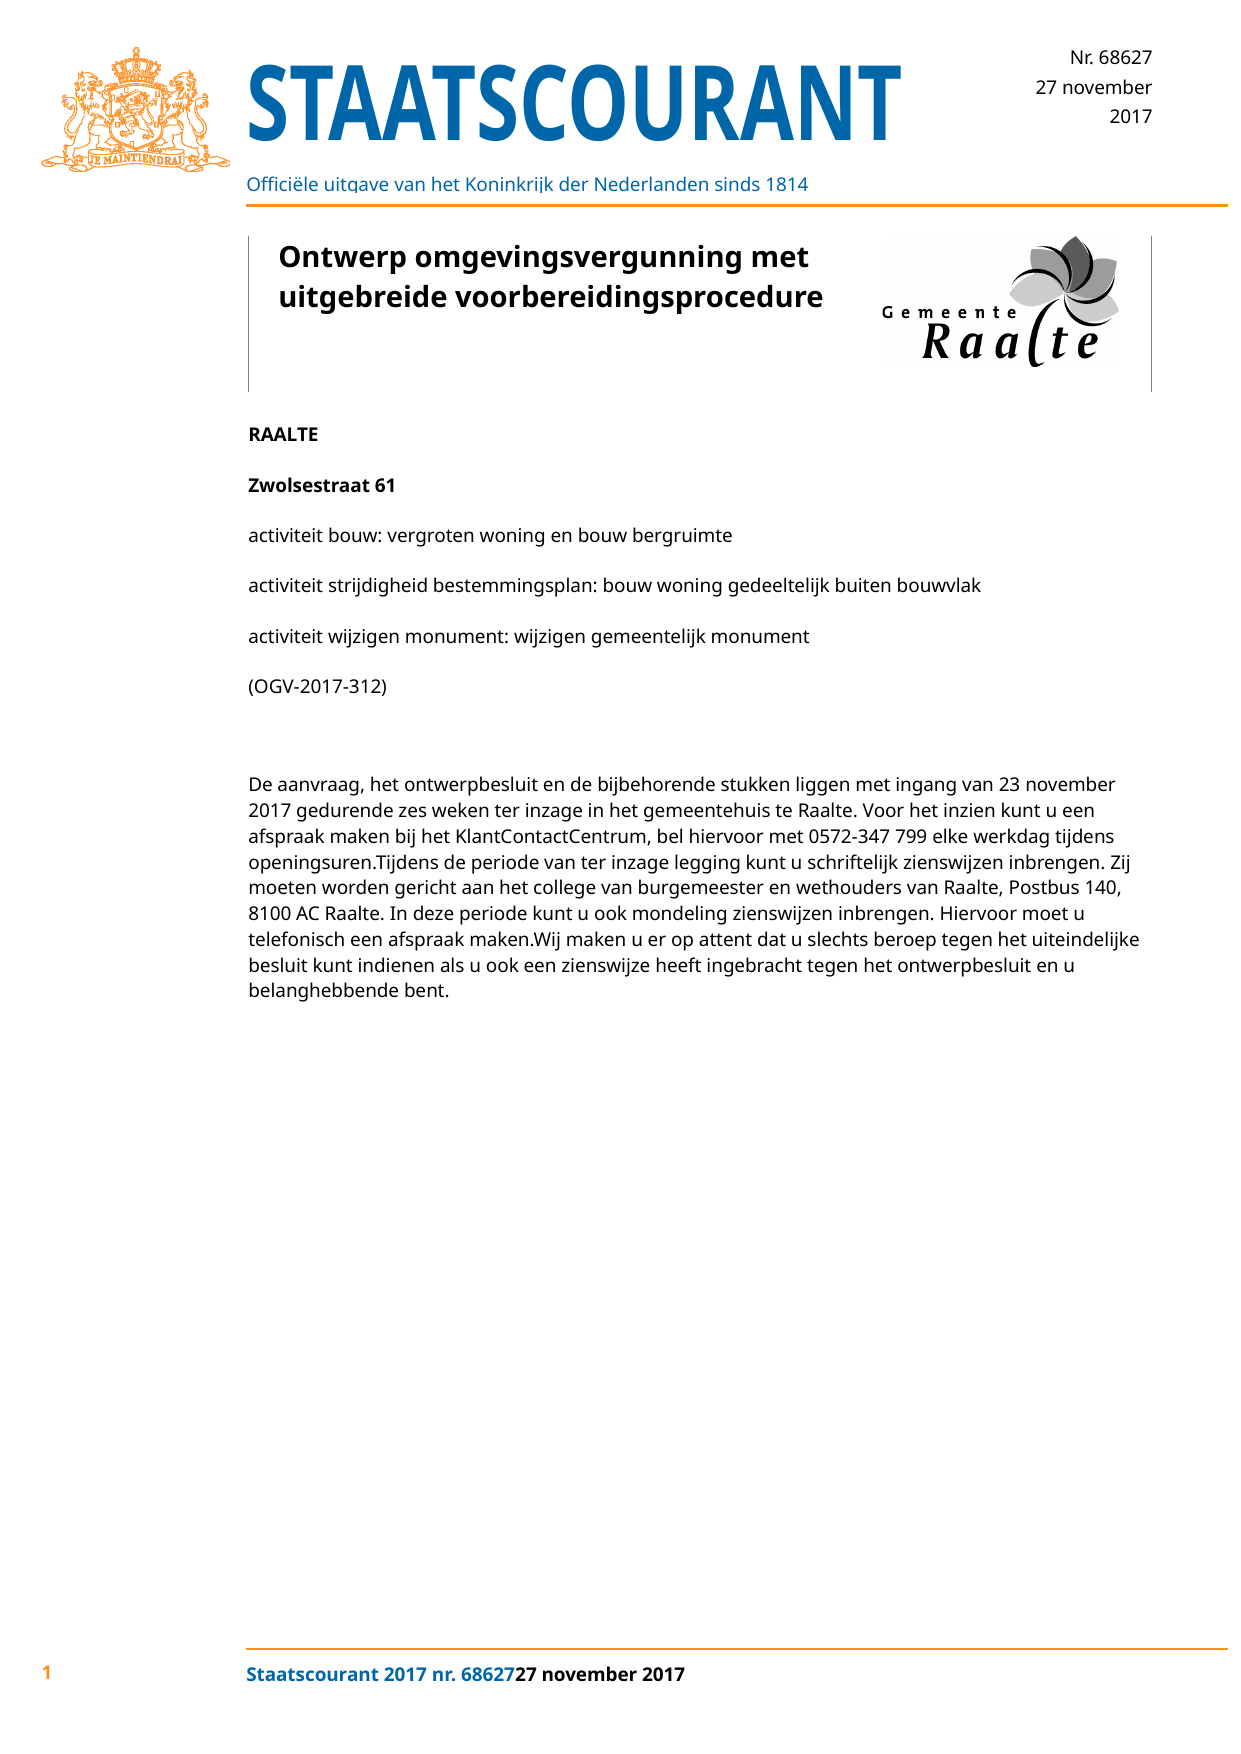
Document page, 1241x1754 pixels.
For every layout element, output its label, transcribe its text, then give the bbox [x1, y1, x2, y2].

text De aanvraag, het ontwerpbesluit en de bijbehorende stukken liggen met ingang van 23 november 2017 gedurende zes weken ter inzage in het gemeentehuis te Raalte. Voor het inzien kunt u een afspraak maken bij het KlantContactCentrum, bel hiervoor met 0572-347 799 elke werkdag tijdens openingsuren.Tijdens de periode van ter inzage legging kunt u schriftelijk zienswijzen inbrengen. Zij moeten worden gericht aan het college van burgemeester en wethouders van Raalte, Postbus 140, 8100 AC Raalte. In deze periode kunt u ook mondeling zienswijzen inbrengen. Hiervoor moet u telefonisch een afspraak maken.Wij maken u er op attent dat u slechts beroep tegen het uiteindelijke besluit kunt indienen als u ook een zienswijze heeft ingebracht tegen het ontwerpbesluit en u belanghebbende bent. [248, 772, 1152, 1003]
table_header Ontwerp omgevingsvergunning met uitgebreide voorbereidingsprocedure [249, 236, 850, 392]
text (OGV-2017-312) [248, 673, 1152, 699]
text activiteit strijdigheid bestemmingsplan: bouw woning gedeeltelijk buiten bouwvlak [248, 573, 1152, 598]
text Zwolsestraat 61 [248, 472, 1152, 497]
text activiteit wijzigen monument: wijzigen gemeentelijk monument [248, 623, 1152, 649]
text RAALTE [248, 421, 1152, 447]
text activiteit bouw: vergroten woning en bouw bergruimte [248, 522, 1152, 548]
picture [882, 236, 1119, 367]
picture [41, 47, 231, 172]
table_header [850, 236, 1151, 392]
